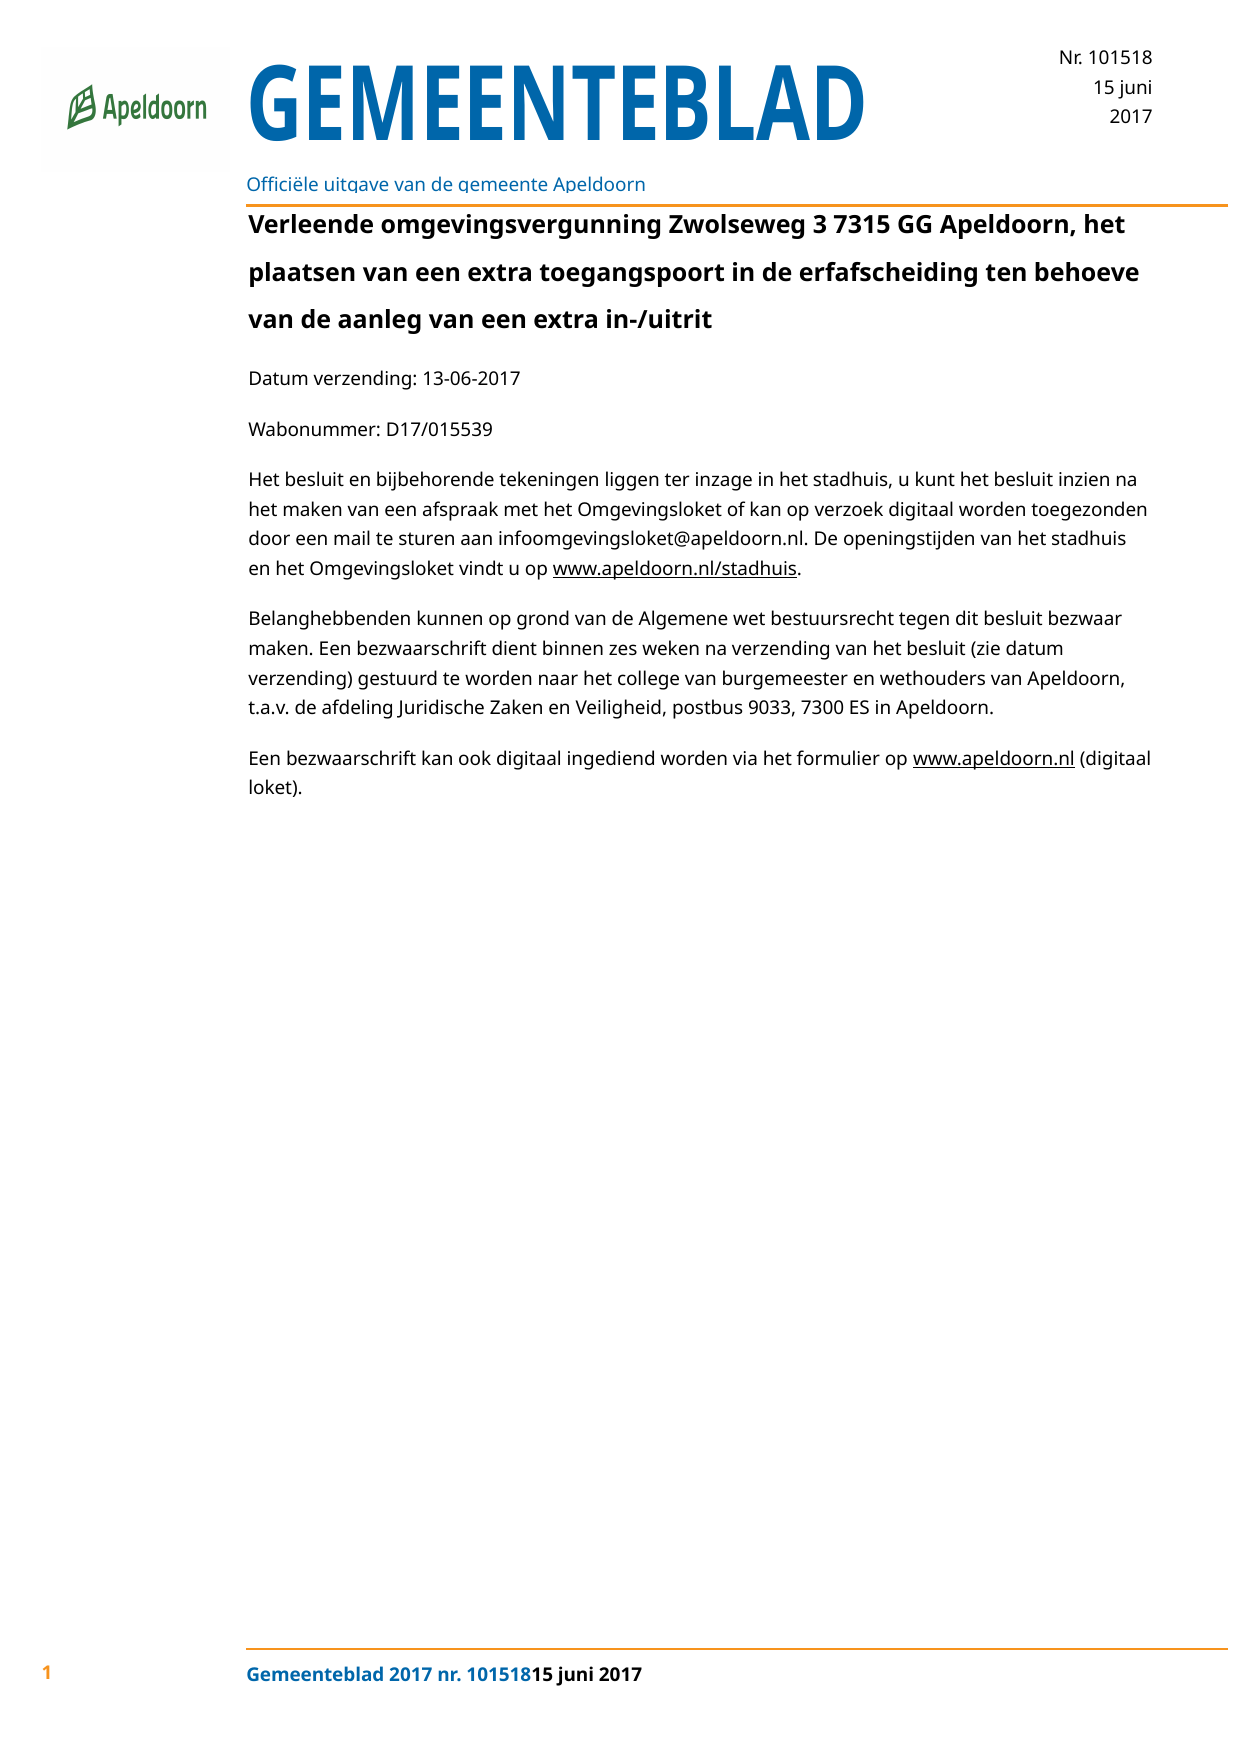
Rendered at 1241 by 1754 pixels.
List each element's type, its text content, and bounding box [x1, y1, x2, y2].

text Het besluit en bijbehorende tekeningen liggen ter inzage in het stadhuis, u kunt het besluit inzien na het maken van een afspraak met het Omgevingsloket of kan op verzoek digitaal worden toegezonden door een mail te sturen aan infoomgevingsloket@apeldoorn.nl. De openingstijden van het stadhuis en het Omgevingsloket vindt u op www.apeldoorn.nl/stadhuis. [248, 466, 1152, 581]
text Belanghebbenden kunnen op grond van de Algemene wet bestuursrecht tegen dit besluit bezwaar maken. Een bezwaarschrift dient binnen zes weken na verzending van het besluit (zie datum verzending) gestuurd te worden naar het college van burgemeester en wethouders van Apeldoorn, t.a.v. de afdeling Juridische Zaken en Veiligheid, postbus 9033, 7300 ES in Apeldoorn. [248, 606, 1152, 720]
text Verleende omgevingsvergunning Zwolseweg 3 7315 GG Apeldoorn, het plaatsen van een extra toegangspoort in de erfafscheiding ten behoeve van de aanleg van een extra in-/uitrit [248, 207, 1152, 336]
text Een bezwaarschrift kan ook digitaal ingediend worden via het formulier op www.apeldoorn.nl (digitaal loket). [248, 745, 1152, 800]
text Wabonummer: D17/015539 [248, 416, 1152, 442]
picture [41, 47, 231, 172]
text Datum verzending: 13-06-2017 [248, 366, 1152, 391]
